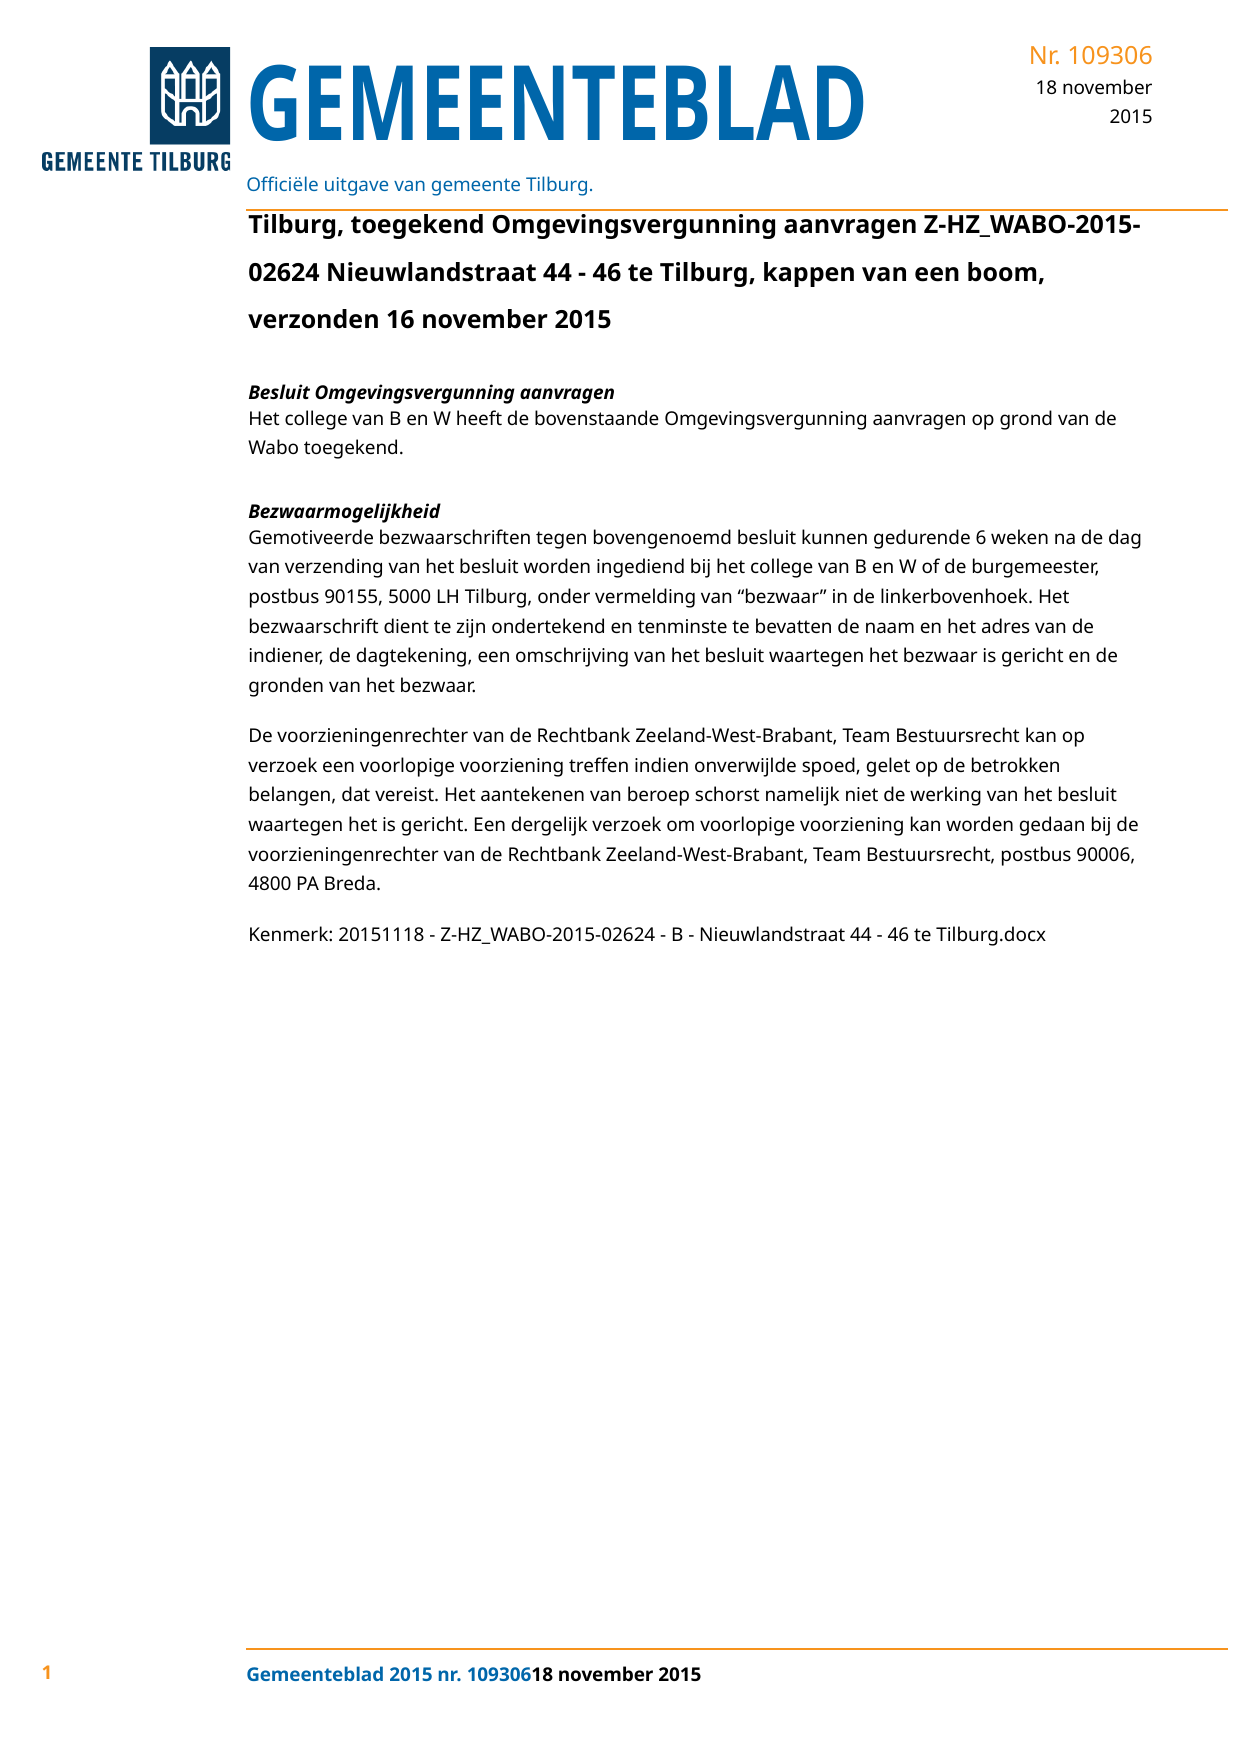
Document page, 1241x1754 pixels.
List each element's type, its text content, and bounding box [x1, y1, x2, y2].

text Het college van B en W heeft de bovenstaande Omgevingsvergunning aanvragen op grond van de Wabo toegekend. [248, 405, 1152, 460]
picture [41, 47, 231, 172]
text Bezwaarmogelijkheid [248, 498, 1152, 524]
text Gemotiveerde bezwaarschriften tegen bovengenoemd besluit kunnen gedurende 6 weken na de dag van verzending van het besluit worden ingediend bij het college van B en W of de burgemeester, postbus 90155, 5000 LH Tilburg, onder vermelding van “bezwaar” in de linkerbovenhoek. Het bezwaarschrift dient te zijn ondertekend en tenminste te bevatten de naam en het adres van de indiener, de dagtekening, een omschrijving van het besluit waartegen het bezwaar is gericht en de gronden van het bezwaar. [248, 524, 1152, 698]
text De voorzieningenrechter van de Rechtbank Zeeland-West-Brabant, Team Bestuursrecht kan op verzoek een voorlopige voorziening treffen indien onverwijlde spoed, gelet op de betrokken belangen, dat vereist. Het aantekenen van beroep schorst namelijk niet de werking van het besluit waartegen het is gericht. Een dergelijk verzoek om voorlopige voorziening kan worden gedaan bij de voorzieningenrechter van de Rechtbank Zeeland-West-Brabant, Team Bestuursrecht, postbus 90006, 4800 PA Breda. [248, 722, 1152, 896]
text Tilburg, toegekend Omgevingsvergunning aanvragen Z-HZ_WABO-2015-02624 Nieuwlandstraat 44 - 46 te Tilburg, kappen van een boom, verzonden 16 november 2015 [248, 211, 1152, 336]
text Kenmerk: 20151118 - Z-HZ_WABO-2015-02624 - B - Nieuwlandstraat 44 - 46 te Tilburg.docx [248, 921, 1152, 946]
text Besluit Omgevingsvergunning aanvragen [248, 379, 1152, 405]
